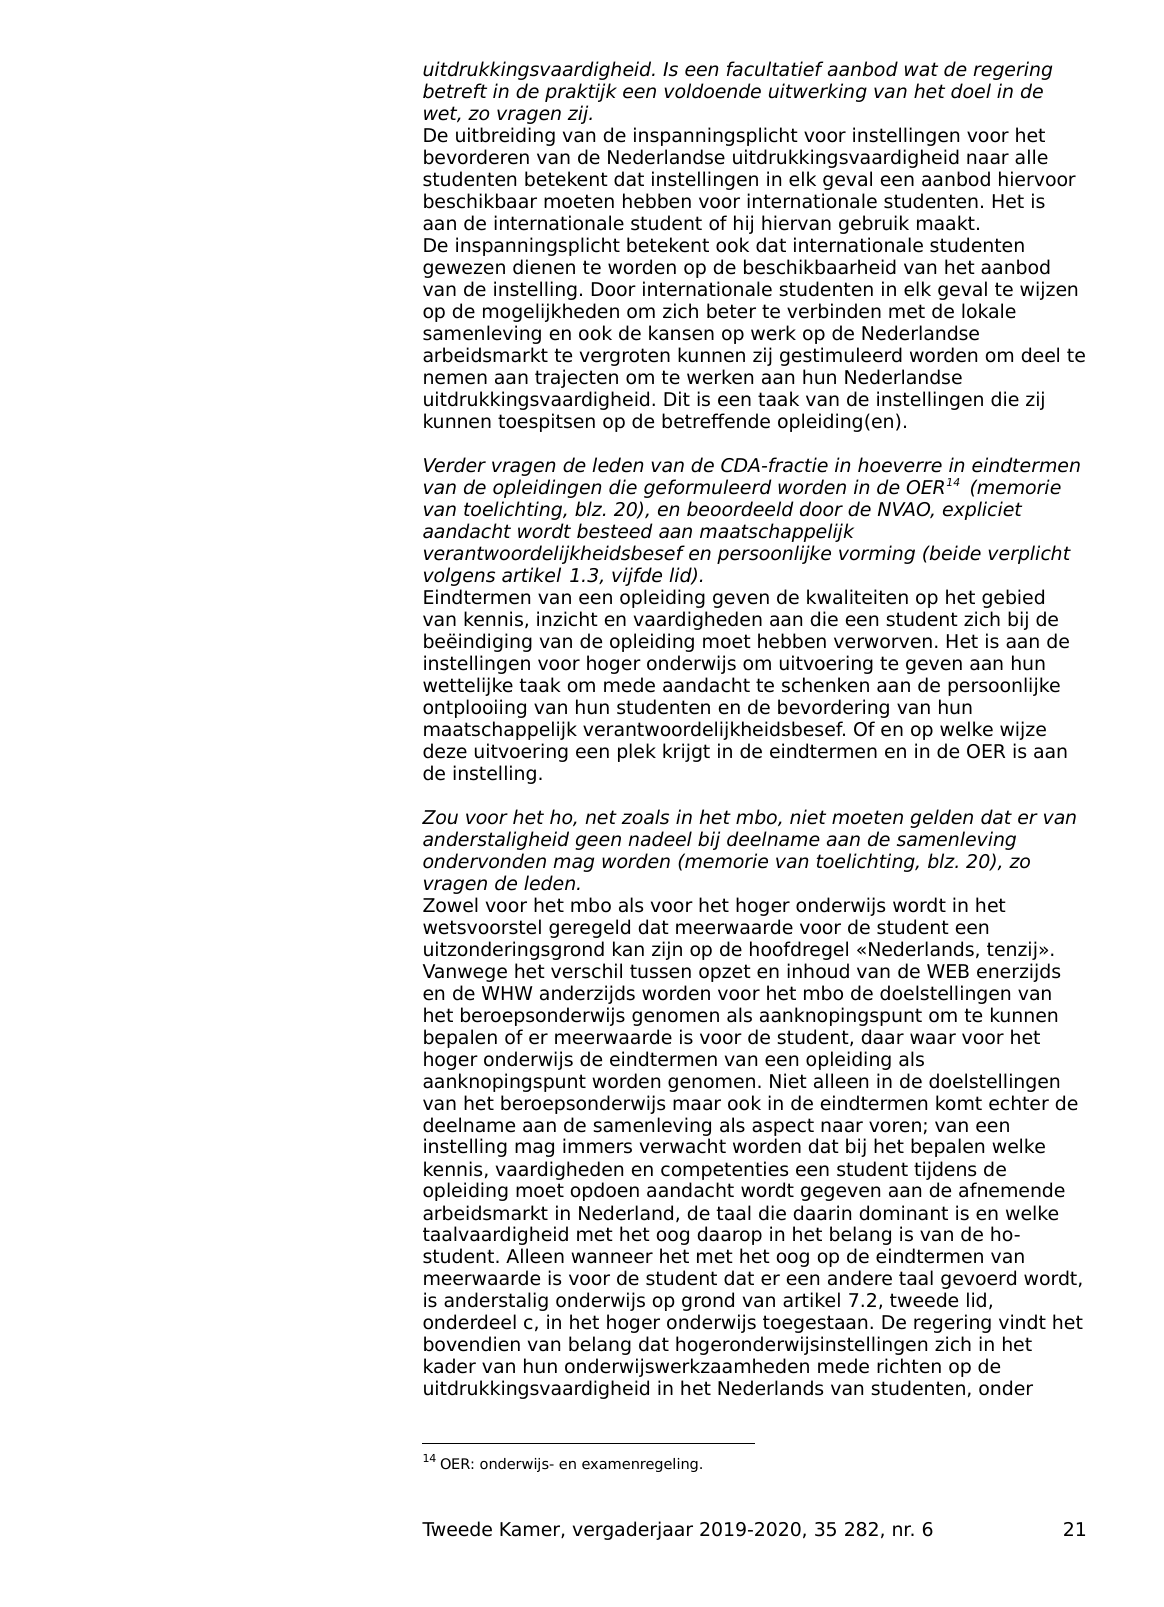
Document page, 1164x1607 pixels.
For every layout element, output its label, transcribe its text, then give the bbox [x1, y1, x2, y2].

text Zou voor het ho, net zoals in het mbo, niet moeten gelden dat er van anderstaligheid geen nadeel bij deelname aan de samenleving ondervonden mag worden (memorie van toelichting, blz. 20), zo vragen de leden. [422, 807, 1087, 895]
text Verder vragen de leden van de CDA-fractie in hoeverre in eindtermen van de opleidingen die geformuleerd worden in de OER (memorie van toelichting, blz. 20), en beoordeeld door de NVAO, expliciet aandacht wordt besteed aan maatschappelijk verantwoordelijkheidsbesef en persoonlijke vorming (beide verplicht volgens artikel 1.3, vijfde lid). [422, 455, 1087, 587]
text Zowel voor het mbo als voor het hoger onderwijs wordt in het wetsvoorstel geregeld dat meerwaarde voor de student een uitzonderingsgrond kan zijn op de hoofdregel «Nederlands, tenzij». Vanwege het verschil tussen opzet en inhoud van de WEB enerzijds en de WHW anderzijds worden voor het mbo de doelstellingen van het beroepsonderwijs genomen als aanknopingspunt om te kunnen bepalen of er meerwaarde is voor de student, daar waar voor het hoger onderwijs de eindtermen van een opleiding als aanknopingspunt worden genomen. Niet alleen in de doelstellingen van het beroepsonderwijs maar ook in de eindtermen komt echter de deelname aan de samenleving als aspect naar voren; van een instelling mag immers verwacht worden dat bij het bepalen welke kennis, vaardigheden en competenties een student tijdens de opleiding moet opdoen aandacht wordt gegeven aan de afnemende arbeidsmarkt in Nederland, de taal die daarin dominant is en welke taalvaardigheid met het oog daarop in het belang is van de ho-student. Alleen wanneer het met het oog op de eindtermen van meerwaarde is voor de student dat er een andere taal gevoerd wordt, is anderstalig onderwijs op grond van artikel 7.2, tweede lid, onderdeel c, in het hoger onderwijs toegestaan. De regering vindt het bovendien van belang dat hogeronderwijsinstellingen zich in het kader van hun onderwijswerkzaamheden mede richten op de uitdrukkingsvaardigheid in het Nederlands van studenten, onder [422, 895, 1087, 1400]
text Eindtermen van een opleiding geven de kwaliteiten op het gebied van kennis, inzicht en vaardigheden aan die een student zich bij de beëindiging van de opleiding moet hebben verworven. Het is aan de instellingen voor hoger onderwijs om uitvoering te geven aan hun wettelijke taak om mede aandacht te schenken aan de persoonlijke ontplooiing van hun studenten en de bevordering van hun maatschappelijk verantwoordelijkheidsbesef. Of en op welke wijze deze uitvoering een plek krijgt in de eindtermen en in de OER is aan de instelling. [422, 587, 1087, 784]
text De inspanningsplicht betekent ook dat internationale studenten gewezen dienen te worden op de beschikbaarheid van het aanbod van de instelling. Door internationale studenten in elk geval te wijzen op de mogelijkheden om zich beter te verbinden met de lokale samenleving en ook de kansen op werk op de Nederlandse arbeidsmarkt te vergroten kunnen zij gestimuleerd worden om deel te nemen aan trajecten om te werken aan hun Nederlandse uitdrukkingsvaardigheid. Dit is een taak van de instellingen die zij kunnen toespitsen op de betreffende opleiding(en). [422, 235, 1087, 433]
text OER: onderwijs- en examenregeling. [422, 1452, 1087, 1474]
text uitdrukkingsvaardigheid. Is een facultatief aanbod wat de regering betreft in de praktijk een voldoende uitwerking van het doel in de wet, zo vragen zij. [422, 59, 1087, 125]
text De uitbreiding van de inspanningsplicht voor instellingen voor het bevorderen van de Nederlandse uitdrukkingsvaardigheid naar alle studenten betekent dat instellingen in elk geval een aanbod hiervoor beschikbaar moeten hebben voor internationale studenten. Het is aan de internationale student of hij hiervan gebruik maakt. [422, 125, 1087, 235]
